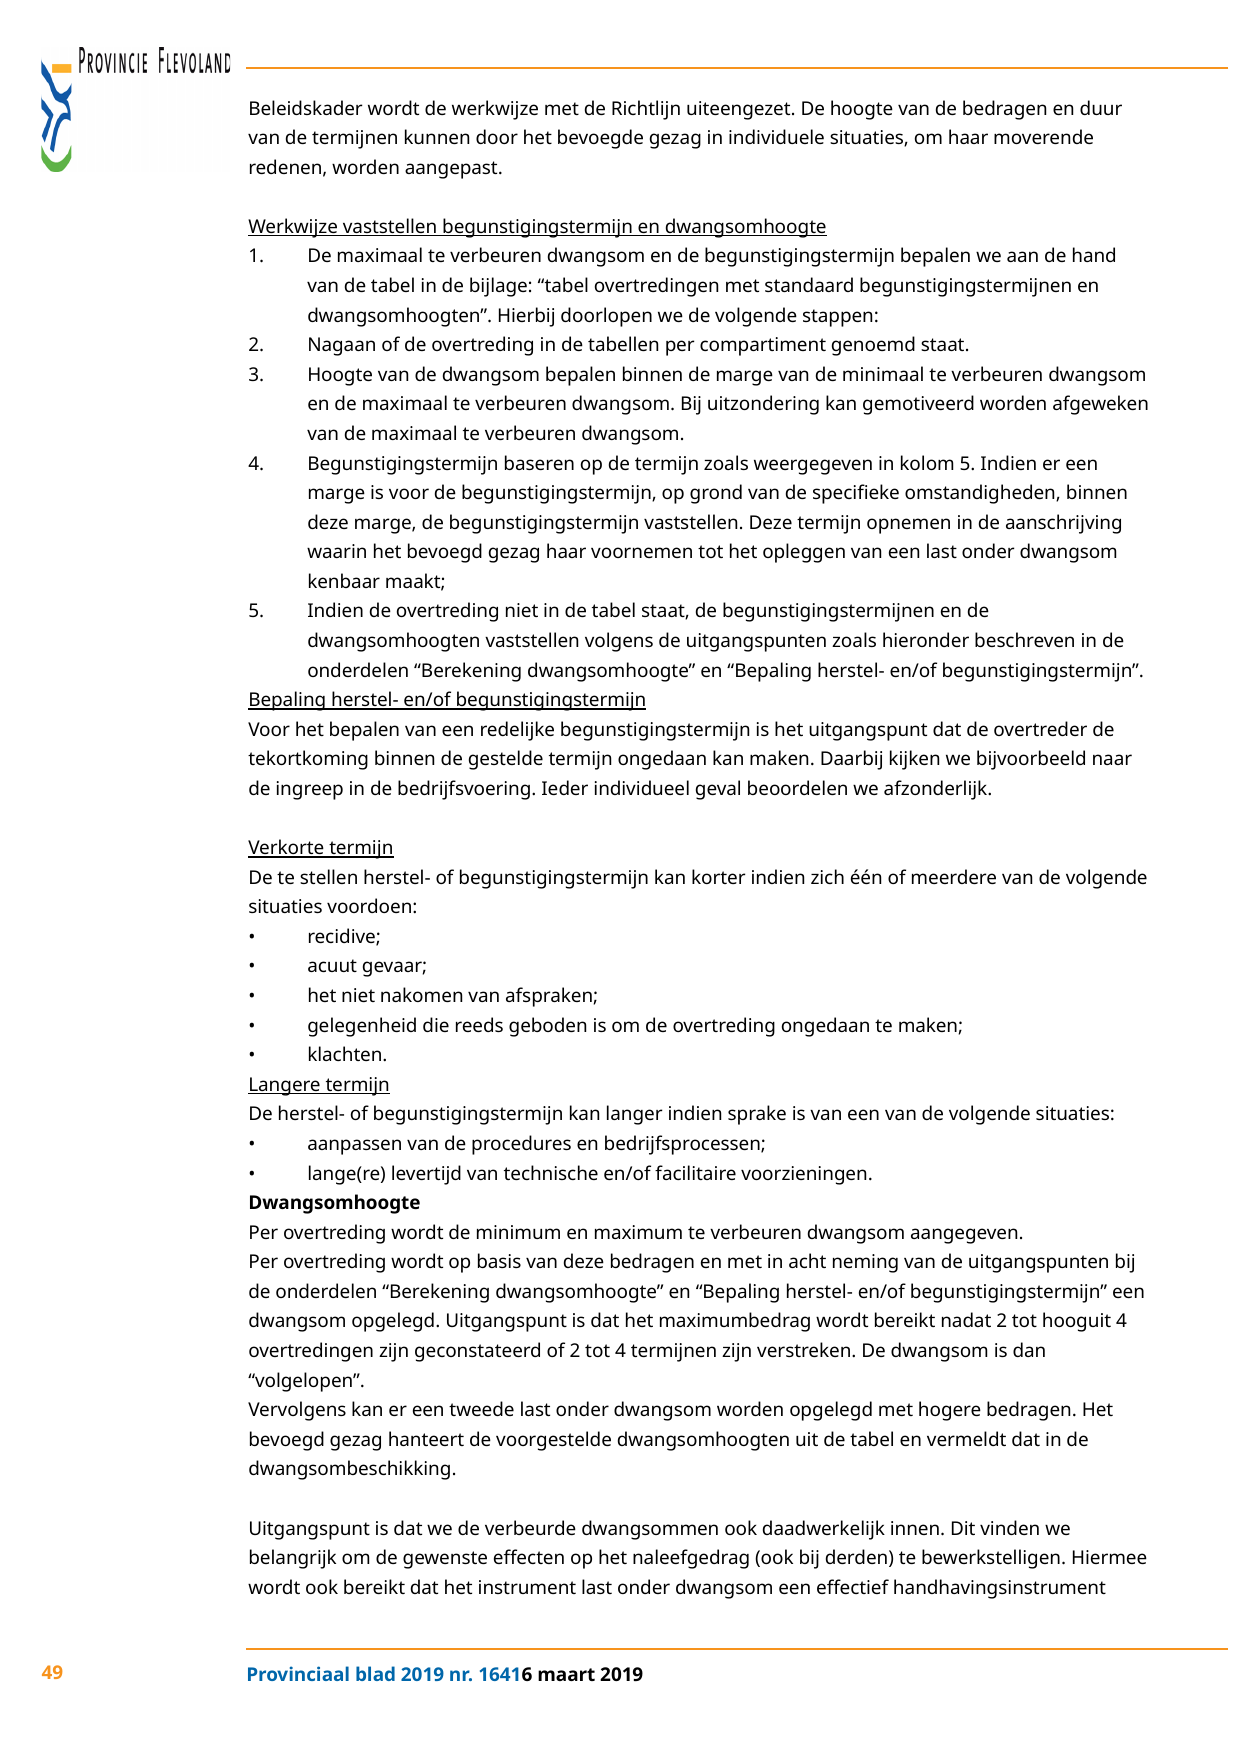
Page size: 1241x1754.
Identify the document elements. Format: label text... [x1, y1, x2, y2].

text Verkorte termijn [248, 834, 1152, 860]
list klachten. [248, 1041, 1152, 1067]
list Nagaan of de overtreding in de tabellen per compartiment genoemd staat. [248, 331, 1152, 357]
list acuut gevaar; [248, 953, 1152, 978]
text Per overtreding wordt op basis van deze bedragen en met in acht neming van de uitgangspunten bij de onderdelen “Berekening dwangsomhoogte” en “Bepaling herstel- en/of begunstigingstermijn” een dwangsom opgelegd. Uitgangspunt is dat het maximumbedrag wordt bereikt nadat 2 tot hooguit 4 overtredingen zijn geconstateerd of 2 tot 4 termijnen zijn verstreken. De dwangsom is dan “volgelopen”. [248, 1248, 1152, 1393]
text De herstel- of begunstigingstermijn kan langer indien sprake is van een van de volgende situaties: [248, 1101, 1152, 1126]
text Uitgangspunt is dat we de verbeurde dwangsommen ook daadwerkelijk innen. Dit vinden we belangrijk om de gewenste effecten op het naleefgedrag (ook bij derden) te bewerkstelligen. Hiermee wordt ook bereikt dat het instrument last onder dwangsom een effectief handhavingsinstrument [248, 1515, 1152, 1600]
text Per overtreding wordt de minimum en maximum te verbeuren dwangsom aangegeven. [248, 1219, 1152, 1245]
list recidive; [248, 923, 1152, 949]
text Beleidskader wordt de werkwijze met de Richtlijn uiteengezet. De hoogte van de bedragen en duur van de termijnen kunnen door het bevoegde gezag in individuele situaties, om haar moverende redenen, worden aangepast. [248, 95, 1152, 180]
list De maximaal te verbeuren dwangsom en de begunstigingstermijn bepalen we aan de hand van de tabel in de bijlage: “tabel overtredingen met standaard begunstigingstermijnen en dwangsomhoogten”. Hierbij doorlopen we de volgende stappen: [248, 243, 1152, 328]
text Bepaling herstel- en/of begunstigingstermijn [248, 686, 1152, 712]
text Langere termijn [248, 1071, 1152, 1097]
list Indien de overtreding niet in de tabel staat, de begunstigingstermijnen en de dwangsomhoogten vaststellen volgens de uitgangspunten zoals hieronder beschreven in de onderdelen “Berekening dwangsomhoogte” en “Bepaling herstel- en/of begunstigingstermijn”. [248, 598, 1152, 683]
list Begunstigingstermijn baseren op de termijn zoals weergegeven in kolom 5. Indien er een marge is voor de begunstigingstermijn, op grond van de specifieke omstandigheden, binnen deze marge, de begunstigingstermijn vaststellen. Deze termijn opnemen in de aanschrijving waarin het bevoegd gezag haar voornemen tot het opleggen van een last onder dwangsom kenbaar maakt; [248, 450, 1152, 594]
list het niet nakomen van afspraken; [248, 982, 1152, 1008]
text Dwangsomhoogte [248, 1189, 1152, 1215]
list lange(re) levertijd van technische en/of facilitaire voorzieningen. [248, 1160, 1152, 1186]
list gelegenheid die reeds geboden is om de overtreding ongedaan te maken; [248, 1012, 1152, 1038]
text Werkwijze vaststellen begunstigingstermijn en dwangsomhoogte [248, 213, 1152, 239]
list Hoogte van de dwangsom bepalen binnen de marge van de minimaal te verbeuren dwangsom en de maximaal te verbeuren dwangsom. Bij uitzondering kan gemotiveerd worden afgeweken van de maximaal te verbeuren dwangsom. [248, 361, 1152, 446]
list aanpassen van de procedures en bedrijfsprocessen; [248, 1130, 1152, 1156]
text De te stellen herstel- of begunstigingstermijn kan korter indien zich één of meerdere van de volgende situaties voordoen: [248, 864, 1152, 919]
text Vervolgens kan er een tweede last onder dwangsom worden opgelegd met hogere bedragen. Het bevoegd gezag hanteert de voorgestelde dwangsomhoogten uit de tabel en vermeldt dat in de dwangsombeschikking. [248, 1396, 1152, 1481]
text Voor het bepalen van een redelijke begunstigingstermijn is het uitgangspunt dat de overtreder de tekortkoming binnen de gestelde termijn ongedaan kan maken. Daarbij kijken we bijvoorbeeld naar de ingreep in de bedrijfsvoering. Ieder individueel geval beoordelen we afzonderlijk. [248, 716, 1152, 801]
picture [41, 47, 231, 172]
